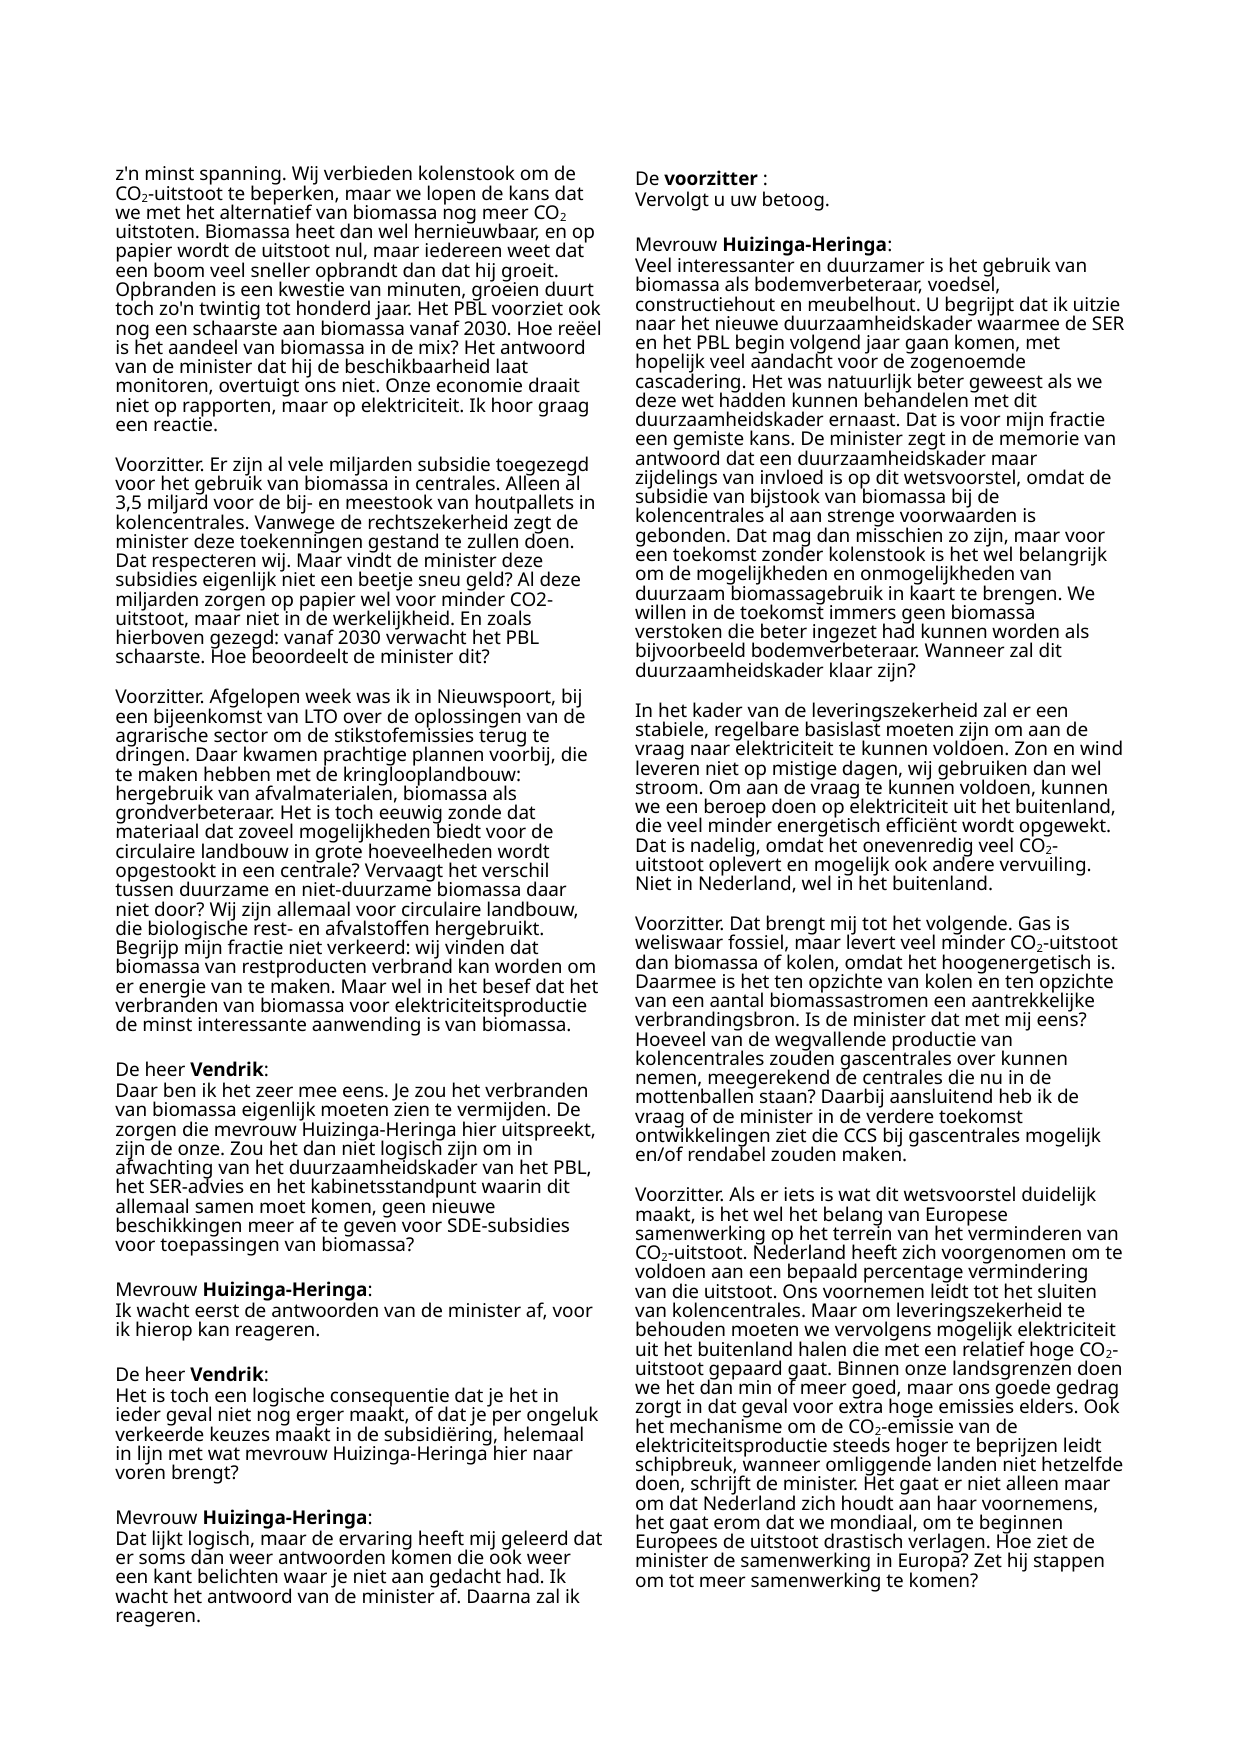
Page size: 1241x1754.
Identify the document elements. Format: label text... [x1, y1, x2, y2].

text Mevrouw Huizinga-Heringa: [635, 231, 1125, 257]
text Vervolgt u uw betoog. [635, 191, 1125, 210]
text Voorzitter. Als er iets is wat dit wetsvoorstel duidelijk maakt, is het wel het belang van Europese samenwerking op het terrein van het verminderen van CO2-uitstoot. Nederland heeft zich voorgenomen om te voldoen aan een bepaald percentage vermindering van die uitstoot. Ons voornemen leidt tot het sluiten van kolencentrales. Maar om leveringszekerheid te behouden moeten we vervolgens mogelijk elektriciteit uit het buitenland halen die met een relatief hoge CO2-uitstoot gepaard gaat. Binnen onze landsgrenzen doen we het dan min of meer goed, maar ons goede gedrag zorgt in dat geval voor extra hoge emissies elders. Ook het mechanisme om de CO2-emissie van de elektriciteitsproductie steeds hoger te beprijzen leidt schipbreuk, wanneer omliggende landen niet hetzelfde doen, schrijft de minister. Het gaat er niet alleen maar om dat Nederland zich houdt aan haar voornemens, het gaat erom dat we mondiaal, om te beginnen Europees de uitstoot drastisch verlagen. Hoe ziet de minister de samenwerking in Europa? Zet hij stappen om tot meer samenwerking te komen? [635, 1186, 1125, 1591]
text z'n minst spanning. Wij verbieden kolenstook om de CO2-uitstoot te beperken, maar we lopen de kans dat we met het alternatief van biomassa nog meer CO2 uitstoten. Biomassa heet dan wel hernieuwbaar, en op papier wordt de uitstoot nul, maar iedereen weet dat een boom veel sneller opbrandt dan dat hij groeit. Opbranden is een kwestie van minuten, groeien duurt toch zo'n twintig tot honderd jaar. Het PBL voorziet ook nog een schaarste aan biomassa vanaf 2030. Hoe reëel is het aandeel van biomassa in de mix? Het antwoord van de minister dat hij de beschikbaarheid laat monitoren, overtuigt ons niet. Onze economie draait niet op rapporten, maar op elektriciteit. Ik hoor graag een reactie. [115, 165, 605, 435]
text Het is toch een logische consequentie dat je het in ieder geval niet nog erger maakt, of dat je per ongeluk verkeerde keuzes maakt in de subsidiëring, helemaal in lijn met wat mevrouw Huizinga-Heringa hier naar voren brengt? [115, 1387, 605, 1483]
text Mevrouw Huizinga-Heringa: [115, 1504, 605, 1530]
text Voorzitter. Er zijn al vele miljarden subsidie toegezegd voor het gebruik van biomassa in centrales. Alleen al 3,5 miljard voor de bij- en meestook van houtpallets in kolencentrales. Vanwege de rechtszekerheid zegt de minister deze toekenningen gestand te zullen doen. Dat respecteren wij. Maar vindt de minister deze subsidies eigenlijk niet een beetje sneu geld? Al deze miljarden zorgen op papier wel voor minder CO2-uitstoot, maar niet in de werkelijkheid. En zoals hierboven gezegd: vanaf 2030 verwacht het PBL schaarste. Hoe beoordeelt de minister dit? [115, 456, 605, 668]
text Ik wacht eerst de antwoorden van de minister af, voor ik hierop kan reageren. [115, 1302, 605, 1341]
text Dat lijkt logisch, maar de ervaring heeft mij geleerd dat er soms dan weer antwoorden komen die ook weer een kant belichten waar je niet aan gedacht had. Ik wacht het antwoord van de minister af. Daarna zal ik reageren. [115, 1530, 605, 1626]
text De heer Vendrik: [115, 1361, 605, 1387]
text In het kader van de leveringszekerheid zal er een stabiele, regelbare basislast moeten zijn om aan de vraag naar elektriciteit te kunnen voldoen. Zon en wind leveren niet op mistige dagen, wij gebruiken dan wel stroom. Om aan de vraag te kunnen voldoen, kunnen we een beroep doen op elektriciteit uit het buitenland, die veel minder energetisch efficiënt wordt opgewekt. Dat is nadelig, omdat het onevenredig veel CO2-uitstoot oplevert en mogelijk ook andere vervuiling. Niet in Nederland, wel in het buitenland. [635, 702, 1125, 894]
text Daar ben ik het zeer mee eens. Je zou het verbranden van biomassa eigenlijk moeten zien te vermijden. De zorgen die mevrouw Huizinga-Heringa hier uitspreekt, zijn de onze. Zou het dan niet logisch zijn om in afwachting van het duurzaamheidskader van het PBL, het SER-advies en het kabinetsstandpunt waarin dit allemaal samen moet komen, geen nieuwe beschikkingen meer af te geven voor SDE-subsidies voor toepassingen van biomassa? [115, 1082, 605, 1255]
text Voorzitter. Afgelopen week was ik in Nieuwspoort, bij een bijeenkomst van LTO over de oplossingen van de agrarische sector om de stikstofemissies terug te dringen. Daar kwamen prachtige plannen voorbij, die te maken hebben met de kringlooplandbouw: hergebruik van afvalmaterialen, biomassa als grondverbeteraar. Het is toch eeuwig zonde dat materiaal dat zoveel mogelijkheden biedt voor de circulaire landbouw in grote hoeveelheden wordt opgestookt in een centrale? Vervaagt het verschil tussen duurzame en niet-duurzame biomassa daar niet door? Wij zijn allemaal voor circulaire landbouw, die biologische rest- en afvalstoffen hergebruikt. Begrijp mijn fractie niet verkeerd: wij vinden dat biomassa van restproducten verbrand kan worden om er energie van te maken. Maar wel in het besef dat het verbranden van biomassa voor elektriciteitsproductie de minst interessante aanwending is van biomassa. [115, 688, 605, 1035]
text Mevrouw Huizinga-Heringa: [115, 1276, 605, 1302]
text De voorzitter : [635, 165, 1125, 191]
text Veel interessanter en duurzamer is het gebruik van biomassa als bodemverbeteraar, voedsel, constructiehout en meubelhout. U begrijpt dat ik uitzie naar het nieuwe duurzaamheidskader waarmee de SER en het PBL begin volgend jaar gaan komen, met hopelijk veel aandacht voor de zogenoemde cascadering. Het was natuurlijk beter geweest als we deze wet hadden kunnen behandelen met dit duurzaamheidskader ernaast. Dat is voor mijn fractie een gemiste kans. De minister zegt in de memorie van antwoord dat een duurzaamheidskader maar zijdelings van invloed is op dit wetsvoorstel, omdat de subsidie van bijstook van biomassa bij de kolencentrales al aan strenge voorwaarden is gebonden. Dat mag dan misschien zo zijn, maar voor een toekomst zonder kolenstook is het wel belangrijk om de mogelijkheden en onmogelijkheden van duurzaam biomassagebruik in kaart te brengen. We willen in de toekomst immers geen biomassa verstoken die beter ingezet had kunnen worden als bijvoorbeeld bodemverbeteraar. Wanneer zal dit duurzaamheidskader klaar zijn? [635, 257, 1125, 681]
text Voorzitter. Dat brengt mij tot het volgende. Gas is weliswaar fossiel, maar levert veel minder CO2-uitstoot dan biomassa of kolen, omdat het hoogenergetisch is. Daarmee is het ten opzichte van kolen en ten opzichte van een aantal biomassastromen een aantrekkelijke verbrandingsbron. Is de minister dat met mij eens? Hoeveel van de wegvallende productie van kolencentrales zouden gascentrales over kunnen nemen, meegerekend de centrales die nu in de mottenballen staan? Daarbij aansluitend heb ik de vraag of de minister in de verdere toekomst ontwikkelingen ziet die CCS bij gascentrales mogelijk en/of rendabel zouden maken. [635, 915, 1125, 1166]
text De heer Vendrik: [115, 1056, 605, 1082]
